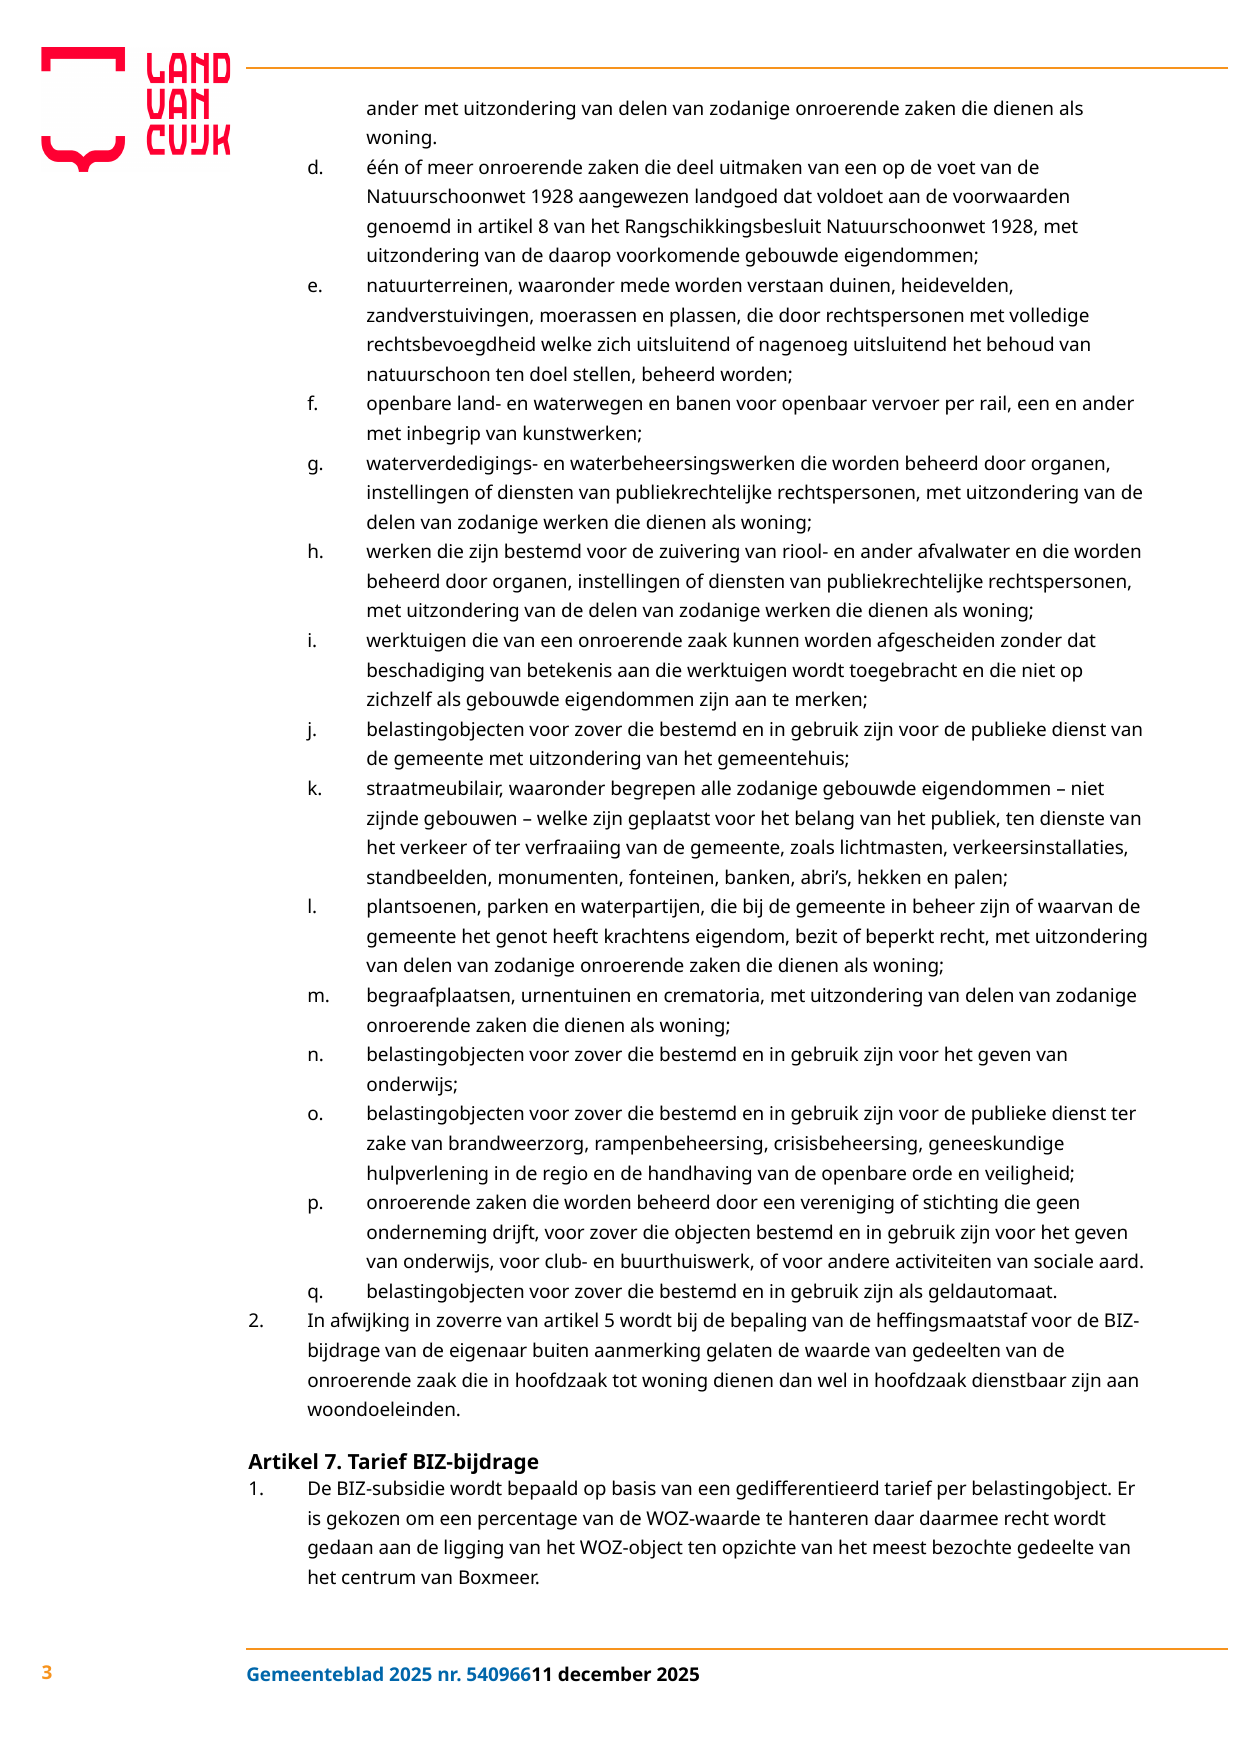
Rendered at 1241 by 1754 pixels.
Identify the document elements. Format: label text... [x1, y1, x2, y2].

list belastingobjecten voor zover die bestemd en in gebruik zijn als geldautomaat. [307, 1278, 1152, 1304]
picture [41, 47, 231, 172]
list openbare land- en waterwegen en banen voor openbaar vervoer per rail, een en ander met inbegrip van kunstwerken; [307, 391, 1152, 446]
list straatmeubilair, waaronder begrepen alle zodanige gebouwde eigendommen – niet zijnde gebouwen – welke zijn geplaatst voor het belang van het publiek, ten dienste van het verkeer of ter verfraaiing van de gemeente, zoals lichtmasten, verkeersinstallaties, standbeelden, monumenten, fonteinen, banken, abri’s, hekken en palen; [307, 775, 1152, 890]
text Artikel 7. Tarief BIZ-bijdrage [248, 1447, 1152, 1475]
list belastingobjecten voor zover die bestemd en in gebruik zijn voor de publieke dienst van de gemeente met uitzondering van het gemeentehuis; [307, 716, 1152, 771]
list werktuigen die van een onroerende zaak kunnen worden afgescheiden zonder dat beschadiging van betekenis aan die werktuigen wordt toegebracht en die niet op zichzelf als gebouwde eigendommen zijn aan te merken; [307, 627, 1152, 712]
list waterverdedigings- en waterbeheersingswerken die worden beheerd door organen, instellingen of diensten van publiekrechtelijke rechtspersonen, met uitzondering van de delen van zodanige werken die dienen als woning; [307, 450, 1152, 535]
list werken die zijn bestemd voor de zuivering van riool- en ander afvalwater en die worden beheerd door organen, instellingen of diensten van publiekrechtelijke rechtspersonen, met uitzondering van de delen van zodanige werken die dienen als woning; [307, 538, 1152, 623]
list onroerende zaken die worden beheerd door een vereniging of stichting die geen onderneming drijft, voor zover die objecten bestemd en in gebruik zijn voor het geven van onderwijs, voor club- en buurthuiswerk, of voor andere activiteiten van sociale aard. [307, 1189, 1152, 1274]
list In afwijking in zoverre van artikel 5 wordt bij de bepaling van de heffingsmaatstaf voor de BIZ-bijdrage van de eigenaar buiten aanmerking gelaten de waarde van gedeelten van de onroerende zaak die in hoofdzaak tot woning dienen dan wel in hoofdzaak dienstbaar zijn aan woondoeleinden. [248, 1308, 1152, 1422]
list belastingobjecten voor zover die bestemd en in gebruik zijn voor het geven van onderwijs; [307, 1041, 1152, 1097]
list belastingobjecten voor zover die bestemd en in gebruik zijn voor de publieke dienst ter zake van brandweerzorg, rampenbeheersing, crisisbeheersing, geneeskundige hulpverlening in de regio en de handhaving van de openbare orde en veiligheid; [307, 1101, 1152, 1186]
list ander met uitzondering van delen van zodanige onroerende zaken die dienen als woning. [307, 95, 1152, 150]
list plantsoenen, parken en waterpartijen, die bij de gemeente in beheer zijn of waarvan de gemeente het genot heeft krachtens eigendom, bezit of beperkt recht, met uitzondering van delen van zodanige onroerende zaken die dienen als woning; [307, 893, 1152, 978]
list begraafplaatsen, urnentuinen en crematoria, met uitzondering van delen van zodanige onroerende zaken die dienen als woning; [307, 982, 1152, 1038]
list natuurterreinen, waaronder mede worden verstaan duinen, heidevelden, zandverstuivingen, moerassen en plassen, die door rechtspersonen met volledige rechtsbevoegdheid welke zich uitsluitend of nagenoeg uitsluitend het behoud van natuurschoon ten doel stellen, beheerd worden; [307, 272, 1152, 387]
list De BIZ-subsidie wordt bepaald op basis van een gedifferentieerd tarief per belastingobject. Er is gekozen om een percentage van de WOZ-waarde te hanteren daar daarmee recht wordt gedaan aan de ligging van het WOZ-object ten opzichte van het meest bezochte gedeelte van het centrum van Boxmeer. [248, 1475, 1152, 1590]
list één of meer onroerende zaken die deel uitmaken van een op de voet van de Natuurschoonwet 1928 aangewezen landgoed dat voldoet aan de voorwaarden genoemd in artikel 8 van het Rangschikkingsbesluit Natuurschoonwet 1928, met uitzondering van de daarop voorkomende gebouwde eigendommen; [307, 154, 1152, 268]
